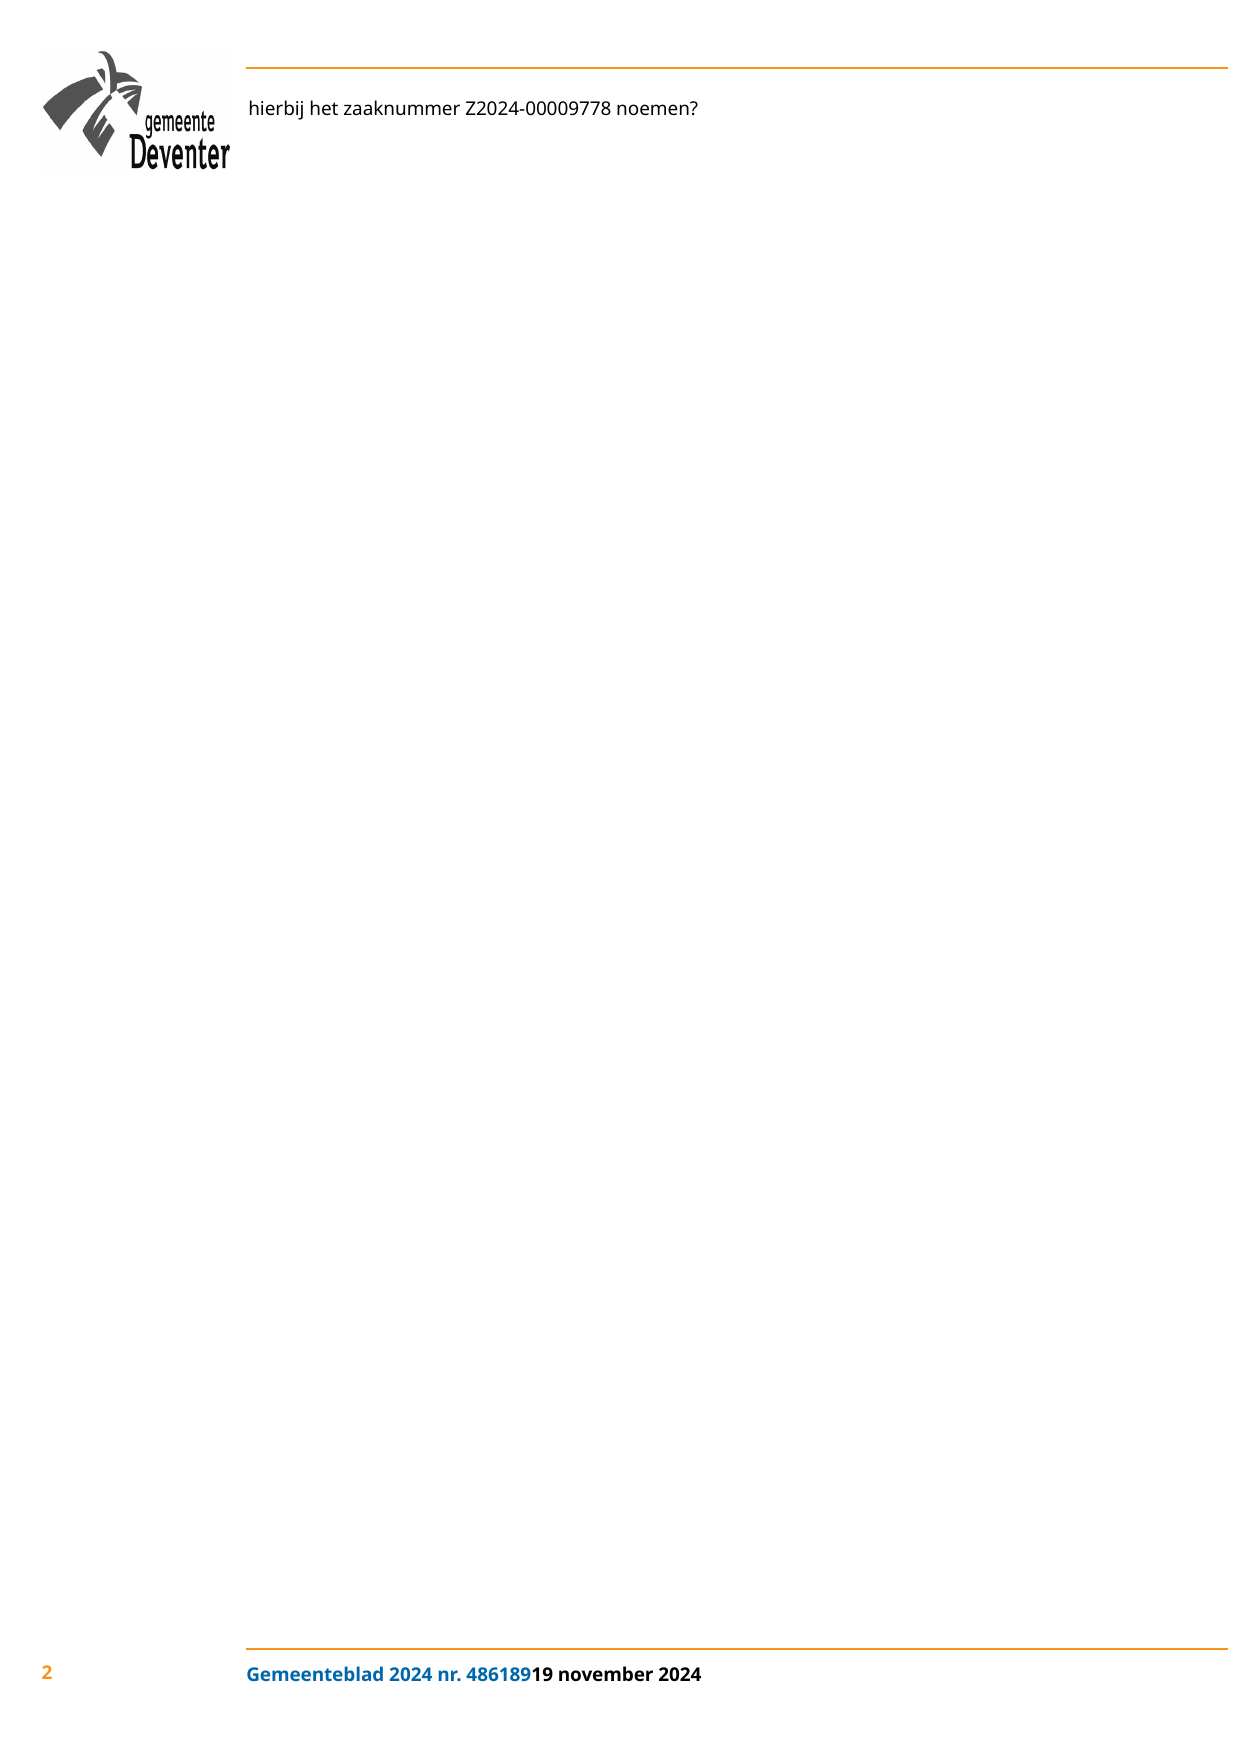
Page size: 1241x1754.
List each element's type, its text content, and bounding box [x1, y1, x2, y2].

picture [41, 47, 231, 172]
text hierbij het zaaknummer Z2024-00009778 noemen? [248, 95, 1152, 121]
